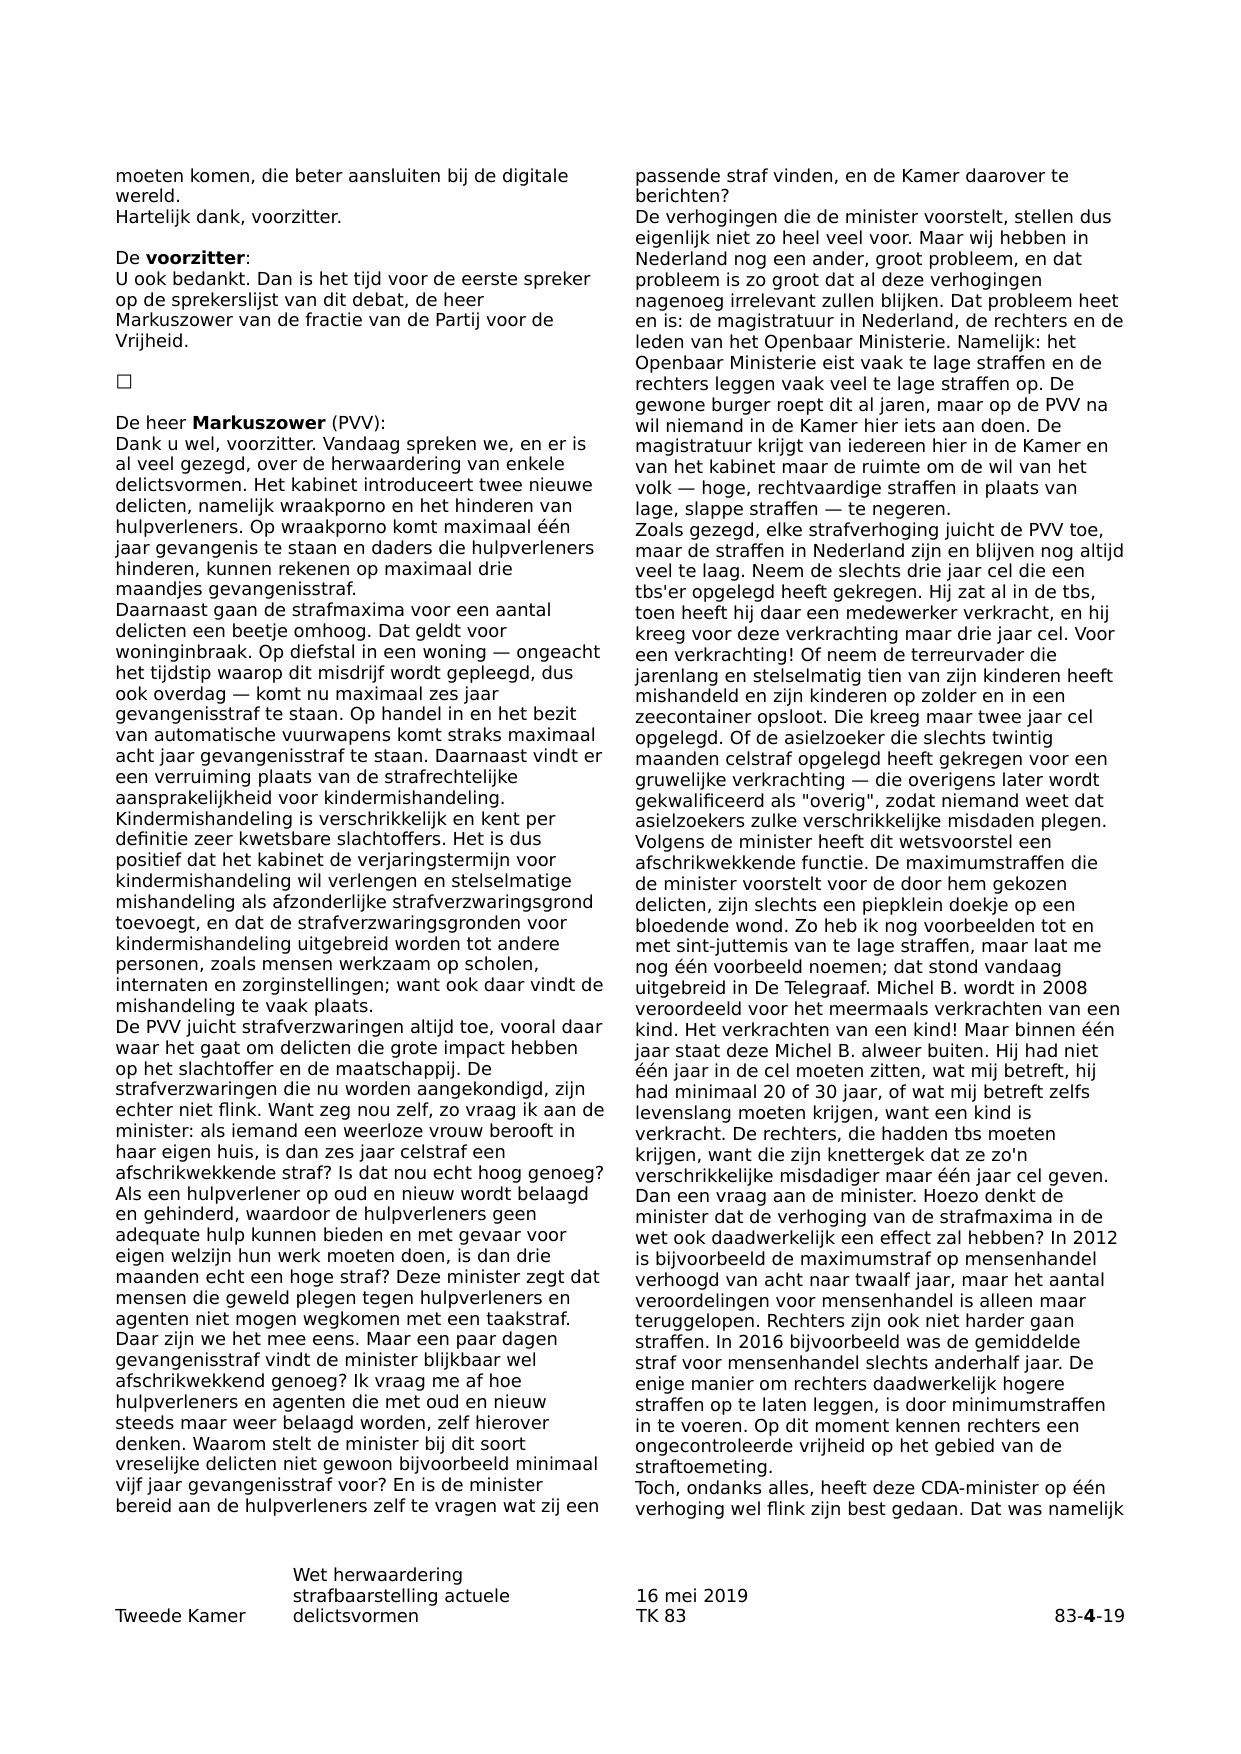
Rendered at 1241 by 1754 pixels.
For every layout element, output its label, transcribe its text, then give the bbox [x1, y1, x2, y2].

text Daarnaast gaan de strafmaxima voor een aantal delicten een beetje omhoog. Dat geldt voor woninginbraak. Op diefstal in een woning — ongeacht het tijdstip waarop dit misdrijf wordt gepleegd, dus ook overdag — komt nu maximaal zes jaar gevangenisstraf te staan. Op handel in en het bezit van automatische vuurwapens komt straks maximaal acht jaar gevangenisstraf te staan. Daarnaast vindt er een verruiming plaats van de strafrechtelijke aansprakelijkheid voor kindermishandeling. Kindermishandeling is verschrikkelijk en kent per definitie zeer kwetsbare slachtoffers. Het is dus positief dat het kabinet de verjaringstermijn voor kindermishandeling wil verlengen en stelselmatige mishandeling als afzonderlijke strafverzwaringsgrond toevoegt, en dat de strafverzwaringsgronden voor kindermishandeling uitgebreid worden tot andere personen, zoals mensen werkzaam op scholen, internaten en zorginstellingen; want ook daar vindt de mishandeling te vaak plaats. [115, 600, 605, 1017]
text Dank u wel, voorzitter. Vandaag spreken we, en er is al veel gezegd, over de herwaardering van enkele delictsvormen. Het kabinet introduceert twee nieuwe delicten, namelijk wraakporno en het hinderen van hulpverleners. Op wraakporno komt maximaal één jaar gevangenis te staan en daders die hulpverleners hinderen, kunnen rekenen op maximaal drie maandjes gevangenisstraf. [115, 433, 605, 600]
text moeten komen, die beter aansluiten bij de digitale wereld. [115, 165, 605, 207]
text Toch, ondanks alles, heeft deze CDA-minister op één verhoging wel flink zijn best gedaan. Dat was namelijk [635, 1478, 1125, 1519]
text Dan een vraag aan de minister. Hoezo denkt de minister dat de verhoging van de strafmaxima in de wet ook daadwerkelijk een effect zal hebben? In 2012 is bijvoorbeeld de maximumstraf op mensenhandel verhoogd van acht naar twaalf jaar, maar het aantal veroordelingen voor mensenhandel is alleen maar teruggelopen. Rechters zijn ook niet harder gaan straffen. In 2016 bijvoorbeeld was de gemiddelde straf voor mensenhandel slechts anderhalf jaar. De enige manier om rechters daadwerkelijk hogere straffen op te laten leggen, is door minimumstraffen in te voeren. Op dit moment kennen rechters een ongecontroleerde vrijheid op het gebied van de straftoemeting. [635, 1186, 1125, 1478]
text Hartelijk dank, voorzitter. [115, 207, 605, 228]
text De heer Markuszower (PVV): [115, 413, 605, 433]
text U ook bedankt. Dan is het tijd voor de eerste spreker op de sprekerslijst van dit debat, de heer Markuszower van de fractie van de Partij voor de Vrijheid. [115, 268, 605, 352]
text ⬜ [115, 372, 605, 393]
text passende straf vinden, en de Kamer daarover te berichten? [635, 165, 1125, 207]
text De PVV juicht strafverzwaringen altijd toe, vooral daar waar het gaat om delicten die grote impact hebben op het slachtoffer en de maatschappij. De strafverzwaringen die nu worden aangekondigd, zijn echter niet flink. Want zeg nou zelf, zo vraag ik aan de minister: als iemand een weerloze vrouw berooft in haar eigen huis, is dan zes jaar celstraf een afschrikwekkende straf? Is dat nou echt hoog genoeg? Als een hulpverlener op oud en nieuw wordt belaagd en gehinderd, waardoor de hulpverleners geen adequate hulp kunnen bieden en met gevaar voor eigen welzijn hun werk moeten doen, is dan drie maanden echt een hoge straf? Deze minister zegt dat mensen die geweld plegen tegen hulpverleners en agenten niet mogen wegkomen met een taakstraf. Daar zijn we het mee eens. Maar een paar dagen gevangenisstraf vindt de minister blijkbaar wel afschrikwekkend genoeg? Ik vraag me af hoe hulpverleners en agenten die met oud en nieuw steeds maar weer belaagd worden, zelf hierover denken. Waarom stelt de minister bij dit soort vreselijke delicten niet gewoon bijvoorbeeld minimaal vijf jaar gevangenisstraf voor? En is de minister bereid aan de hulpverleners zelf te vragen wat zij een [115, 1017, 605, 1517]
text Zoals gezegd, elke strafverhoging juicht de PVV toe, maar de straffen in Nederland zijn en blijven nog altijd veel te laag. Neem de slechts drie jaar cel die een tbs'er opgelegd heeft gekregen. Hij zat al in de tbs, toen heeft hij daar een medewerker verkracht, en hij kreeg voor deze verkrachting maar drie jaar cel. Voor een verkrachting! Of neem de terreurvader die jarenlang en stelselmatig tien van zijn kinderen heeft mishandeld en zijn kinderen op zolder en in een zeecontainer opsloot. Die kreeg maar twee jaar cel opgelegd. Of de asielzoeker die slechts twintig maanden celstraf opgelegd heeft gekregen voor een gruwelijke verkrachting — die overigens later wordt gekwalificeerd als "overig", zodat niemand weet dat asielzoekers zulke verschrikkelijke misdaden plegen. [635, 519, 1125, 832]
text De voorzitter: [115, 248, 605, 268]
text Volgens de minister heeft dit wetsvoorstel een afschrikwekkende functie. De maximumstraffen die de minister voorstelt voor de door hem gekozen delicten, zijn slechts een piepklein doekje op een bloedende wond. Zo heb ik nog voorbeelden tot en met sint-juttemis van te lage straffen, maar laat me nog één voorbeeld noemen; dat stond vandaag uitgebreid in De Telegraaf. Michel B. wordt in 2008 veroordeeld voor het meermaals verkrachten van een kind. Het verkrachten van een kind! Maar binnen één jaar staat deze Michel B. alweer buiten. Hij had niet één jaar in de cel moeten zitten, wat mij betreft, hij had minimaal 20 of 30 jaar, of wat mij betreft zelfs levenslang moeten krijgen, want een kind is verkracht. De rechters, die hadden tbs moeten krijgen, want die zijn knettergek dat ze zo'n verschrikkelijke misdadiger maar één jaar cel geven. [635, 832, 1125, 1186]
text De verhogingen die de minister voorstelt, stellen dus eigenlijk niet zo heel veel voor. Maar wij hebben in Nederland nog een ander, groot probleem, en dat probleem is zo groot dat al deze verhogingen nagenoeg irrelevant zullen blijken. Dat probleem heet en is: de magistratuur in Nederland, de rechters en de leden van het Openbaar Ministerie. Namelijk: het Openbaar Ministerie eist vaak te lage straffen en de rechters leggen vaak veel te lage straffen op. De gewone burger roept dit al jaren, maar op de PVV na wil niemand in de Kamer hier iets aan doen. De magistratuur krijgt van iedereen hier in de Kamer en van het kabinet maar de ruimte om de wil van het volk — hoge, rechtvaardige straffen in plaats van lage, slappe straffen — te negeren. [635, 207, 1125, 519]
